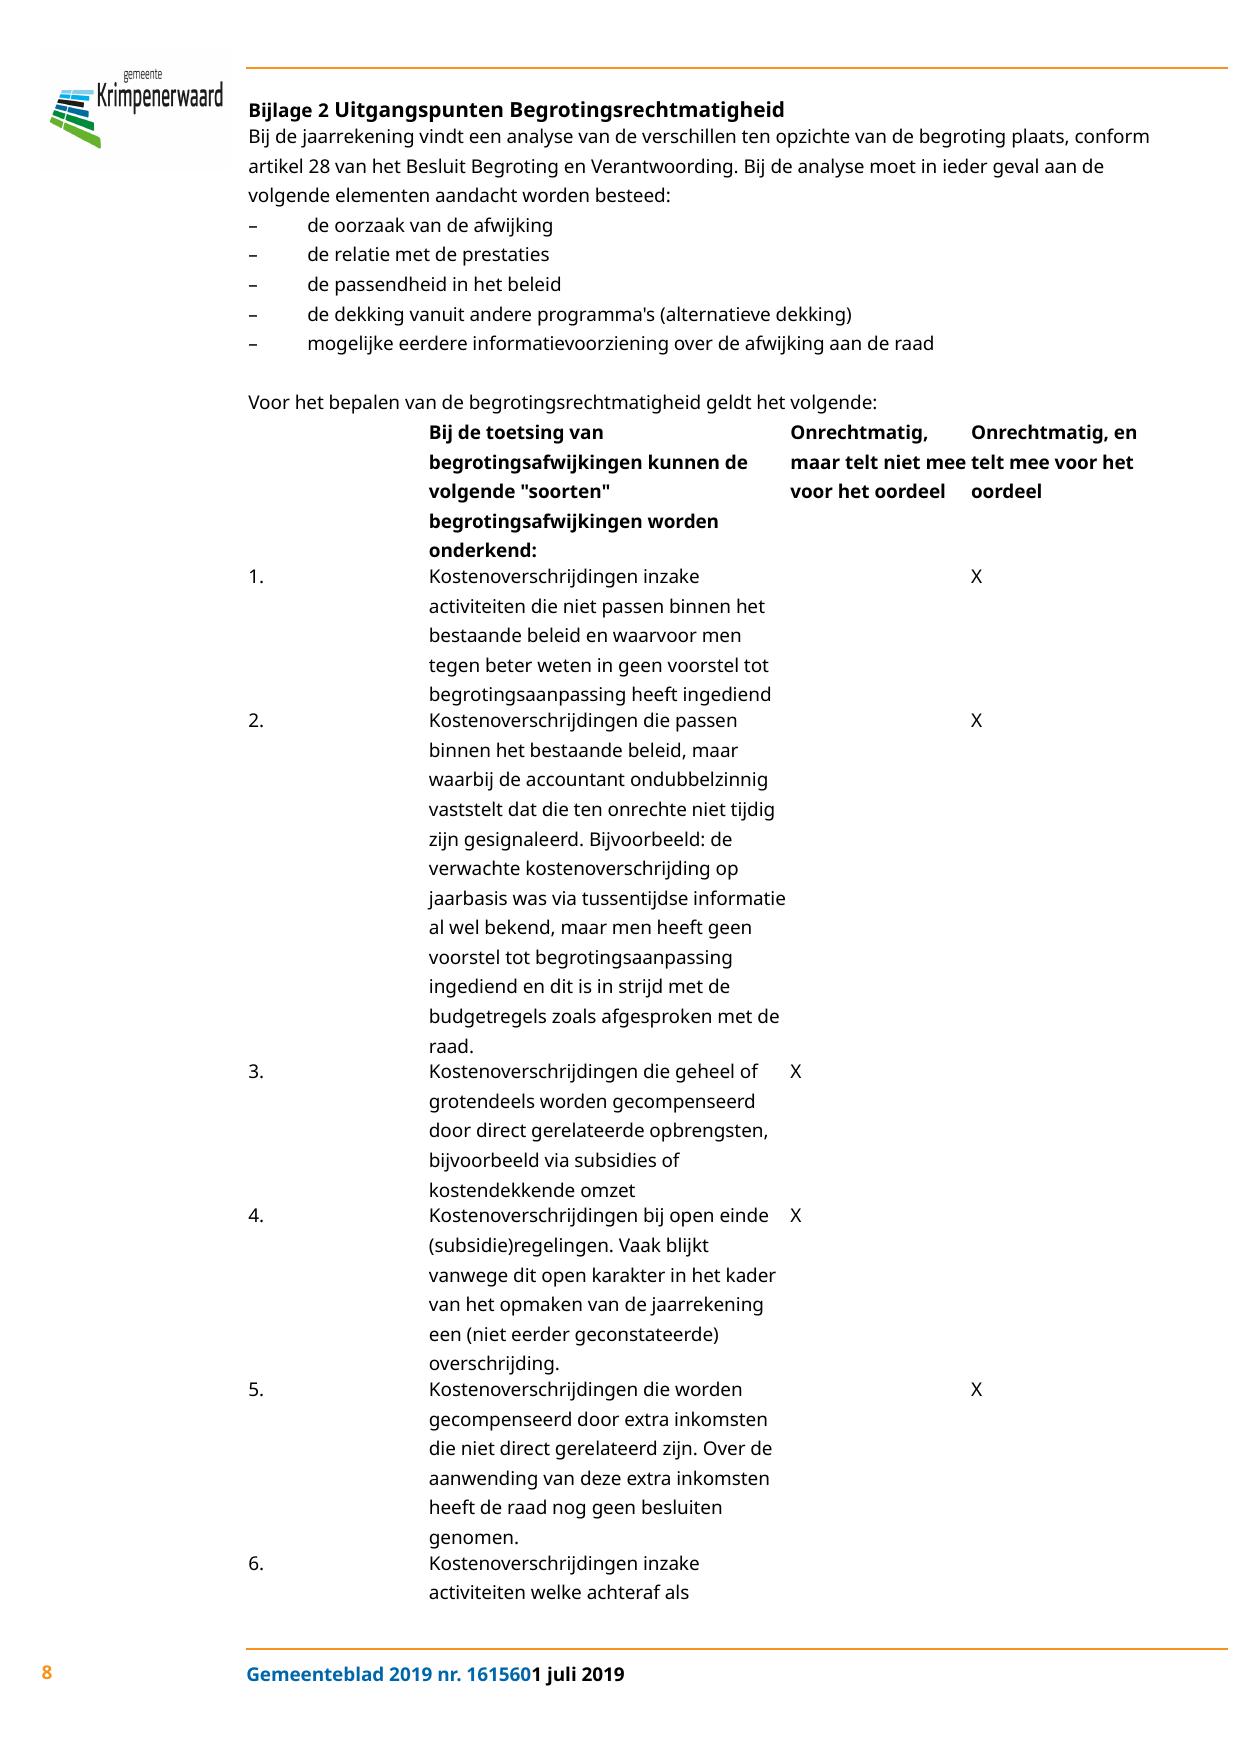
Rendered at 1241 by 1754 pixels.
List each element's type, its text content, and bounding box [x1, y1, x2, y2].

table_cell [790, 708, 971, 1058]
table_header Onrechtmatig, en telt mee voor het oordeel [971, 419, 1152, 563]
table_cell X [790, 1203, 971, 1376]
table_cell Kostenoverschrijdingen die geheel of grotendeels worden gecompenseerd door direct gerelateerde opbrengsten, bijvoorbeeld via subsidies of kostendekkende omzet [429, 1059, 790, 1203]
table_cell X [971, 1376, 1152, 1550]
list de dekking vanuit andere programma's (alternatieve dekking) [248, 301, 1152, 327]
table_cell Kostenoverschrijdingen bij open einde (subsidie)regelingen. Vaak blijkt vanwege dit open karakter in het kader van het opmaken van de jaarrekening een (niet eerder geconstateerde) overschrijding. [429, 1203, 790, 1376]
table_cell 2. [248, 708, 429, 1058]
table_cell Kostenoverschrijdingen inzake activiteiten die niet passen binnen het bestaande beleid en waarvoor men tegen beter weten in geen voorstel tot begrotingsaanpassing heeft ingediend [429, 563, 790, 707]
table_cell [971, 1059, 1152, 1203]
list mogelijke eerdere informatievoorziening over de afwijking aan de raad [248, 330, 1152, 356]
table_cell [790, 1376, 971, 1550]
table_cell 6. [248, 1550, 429, 1605]
table_cell 3. [248, 1059, 429, 1203]
table_cell Kostenoverschrijdingen die passen binnen het bestaande beleid, maar waarbij de accountant ondubbelzinnig vaststelt dat die ten onrechte niet tijdig zijn gesignaleerd. Bijvoorbeeld: de verwachte kostenoverschrijding op jaarbasis was via tussentijdse informatie al wel bekend, maar men heeft geen voorstel tot begrotingsaanpassing ingediend en dit is in strijd met de budgetregels zoals afgesproken met de raad. [429, 708, 790, 1058]
list de passendheid in het beleid [248, 271, 1152, 297]
table_cell X [971, 708, 1152, 1058]
text Bijlage 2 Uitgangspunten Begrotingsrechtmatigheid [248, 95, 1152, 123]
table_cell 4. [248, 1203, 429, 1376]
list de oorzaak van de afwijking [248, 212, 1152, 238]
picture [41, 47, 231, 172]
table_cell [971, 1203, 1152, 1376]
table_cell X [790, 1059, 971, 1203]
table_cell Kostenoverschrijdingen inzake activiteiten welke achteraf als [429, 1550, 790, 1605]
table_header Bij de toetsing van begrotingsafwijkingen kunnen de volgende "soorten" begrotingsafwijkingen worden onderkend: [429, 419, 790, 563]
table_cell Kostenoverschrijdingen die worden gecompenseerd door extra inkomsten die niet direct gerelateerd zijn. Over de aanwending van deze extra inkomsten heeft de raad nog geen besluiten genomen. [429, 1376, 790, 1550]
list de relatie met de prestaties [248, 242, 1152, 267]
table_header Onrechtmatig, maar telt niet mee voor het oordeel [790, 419, 971, 563]
table_cell [790, 1550, 971, 1605]
table_cell X [971, 563, 1152, 707]
text Voor het bepalen van de begrotingsrechtmatigheid geldt het volgende: [248, 389, 1152, 415]
table_cell [971, 1550, 1152, 1605]
table_cell [790, 563, 971, 707]
table_cell 1. [248, 563, 429, 707]
text Bij de jaarrekening vindt een analyse van de verschillen ten opzichte van de begroting plaats, conform artikel 28 van het Besluit Begroting en Verantwoording. Bij de analyse moet in ieder geval aan de volgende elementen aandacht worden besteed: [248, 123, 1152, 208]
table_header [248, 419, 429, 563]
table_cell 5. [248, 1376, 429, 1550]
